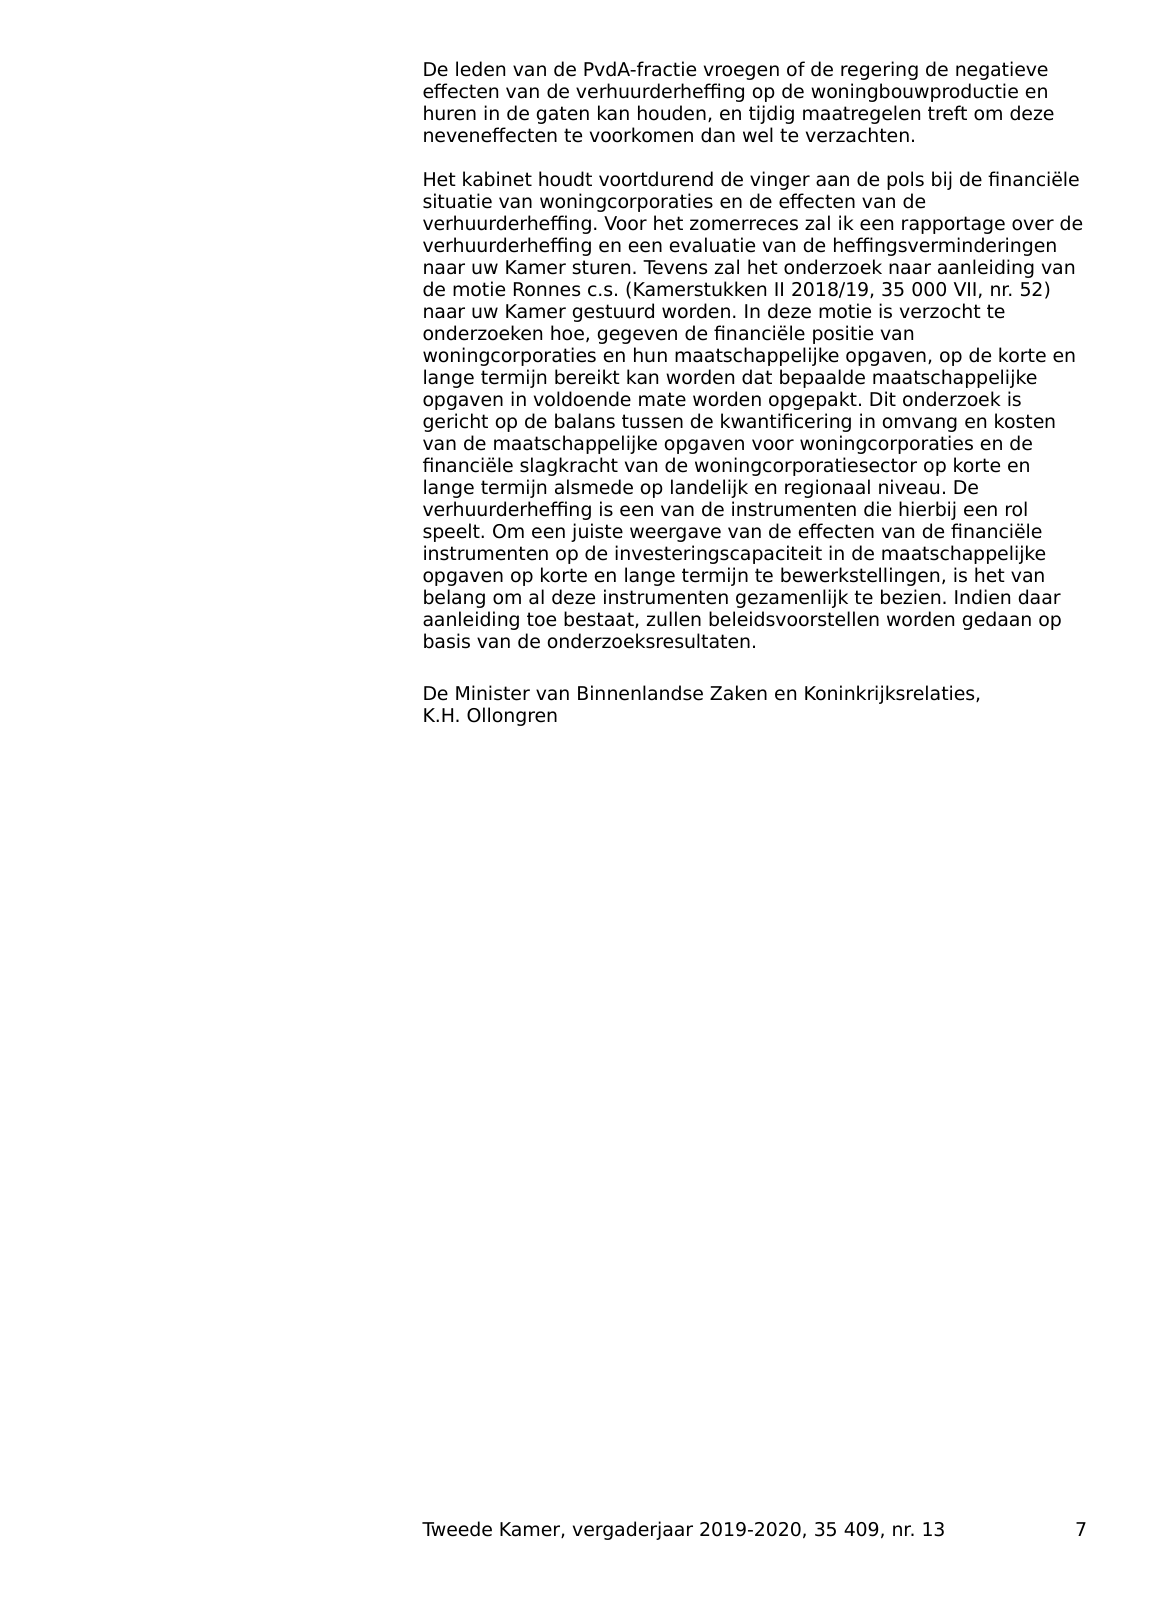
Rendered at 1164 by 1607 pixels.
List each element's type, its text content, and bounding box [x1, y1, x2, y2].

text De leden van de PvdA-fractie vroegen of de regering de negatieve effecten van de verhuurderheffing op de woningbouwproductie en huren in de gaten kan houden, en tijdig maatregelen treft om deze neveneffecten te voorkomen dan wel te verzachten. [422, 59, 1087, 147]
text De Minister van Binnenlandse Zaken en Koninkrijksrelaties, K.H. Ollongren [422, 683, 1087, 727]
text Het kabinet houdt voortdurend de vinger aan de pols bij de financiële situatie van woningcorporaties en de effecten van de verhuurderheffing. Voor het zomerreces zal ik een rapportage over de verhuurderheffing en een evaluatie van de heffingsverminderingen naar uw Kamer sturen. Tevens zal het onderzoek naar aanleiding van de motie Ronnes c.s. (Kamerstukken II 2018/19, 35 000 VII, nr. 52) naar uw Kamer gestuurd worden. In deze motie is verzocht te onderzoeken hoe, gegeven de financiële positie van woningcorporaties en hun maatschappelijke opgaven, op de korte en lange termijn bereikt kan worden dat bepaalde maatschappelijke opgaven in voldoende mate worden opgepakt. Dit onderzoek is gericht op de balans tussen de kwantificering in omvang en kosten van de maatschappelijke opgaven voor woningcorporaties en de financiële slagkracht van de woningcorporatiesector op korte en lange termijn alsmede op landelijk en regionaal niveau. De verhuurderheffing is een van de instrumenten die hierbij een rol speelt. Om een juiste weergave van de effecten van de financiële instrumenten op de investeringscapaciteit in de maatschappelijke opgaven op korte en lange termijn te bewerkstellingen, is het van belang om al deze instrumenten gezamenlijk te bezien. Indien daar aanleiding toe bestaat, zullen beleidsvoorstellen worden gedaan op basis van de onderzoeksresultaten. [422, 169, 1087, 653]
